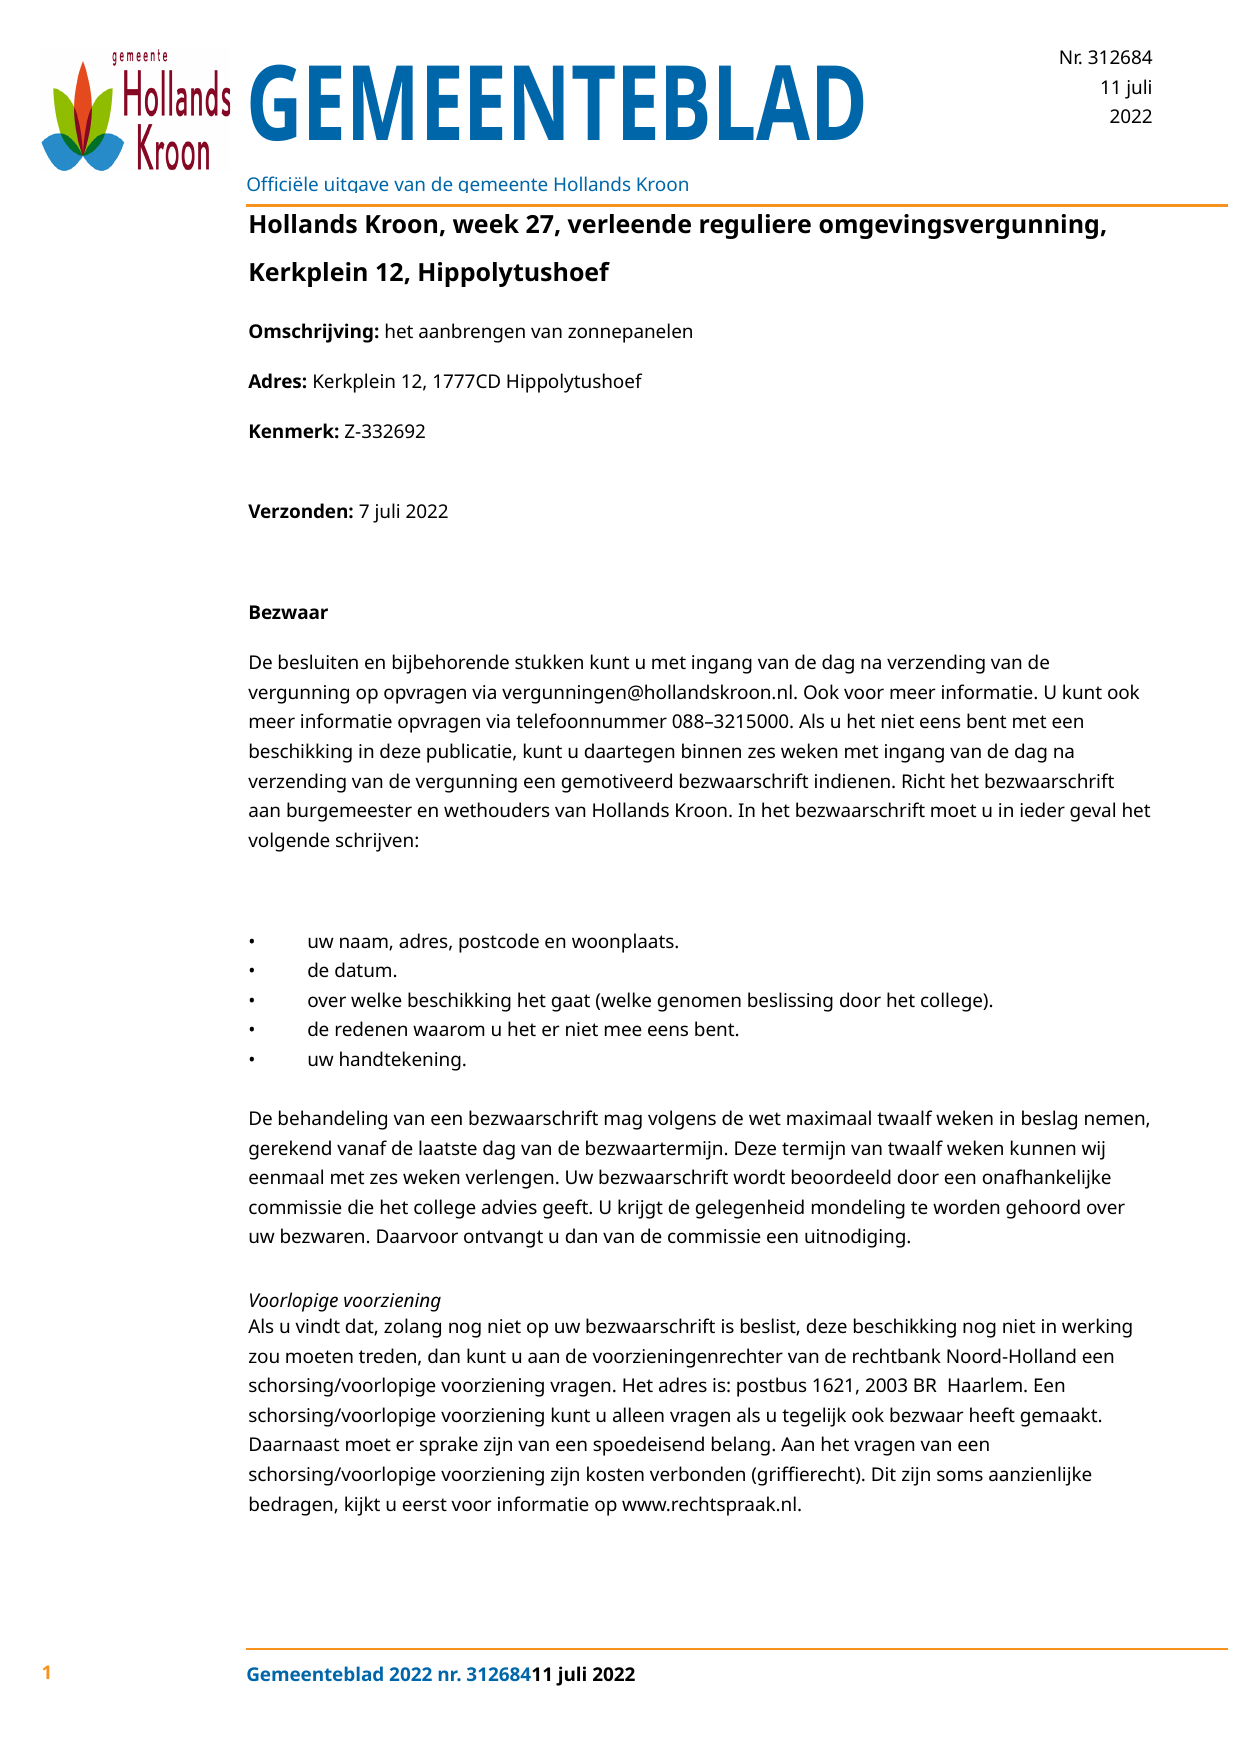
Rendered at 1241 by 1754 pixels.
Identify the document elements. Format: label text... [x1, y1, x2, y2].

text Bezwaar [248, 599, 1152, 625]
list de redenen waarom u het er niet mee eens bent. [248, 1017, 1152, 1042]
picture [41, 47, 231, 172]
text De besluiten en bijbehorende stukken kunt u met ingang van de dag na verzending van de vergunning op opvragen via vergunningen@hollandskroon.nl. Ook voor meer informatie. U kunt ook meer informatie opvragen via telefoonnummer 088–3215000. Als u het niet eens bent met een beschikking in deze publicatie, kunt u daartegen binnen zes weken met ingang van de dag na verzending van de vergunning een gemotiveerd bezwaarschrift indienen. Richt het bezwaarschrift aan burgemeester en wethouders van Hollands Kroon. In het bezwaarschrift moet u in ieder geval het volgende schrijven: [248, 649, 1152, 853]
text Adres: Kerkplein 12, 1777CD Hippolytushoef [248, 368, 1152, 394]
text Omschrijving: het aanbrengen van zonnepanelen [248, 318, 1152, 344]
text Als u vindt dat, zolang nog niet op uw bezwaarschrift is beslist, deze beschikking nog niet in werking zou moeten treden, dan kunt u aan de voorzieningenrechter van de rechtbank Noord-Holland een schorsing/voorlopige voorziening vragen. Het adres is: postbus 1621, 2003 BR Haarlem. Een schorsing/voorlopige voorziening kunt u alleen vragen als u tegelijk ook bezwaar heeft gemaakt. Daarnaast moet er sprake zijn van een spoedeisend belang. Aan het vragen van een schorsing/voorlopige voorziening zijn kosten verbonden (griffierecht). Dit zijn soms aanzienlijke bedragen, kijkt u eerst voor informatie op www.rechtspraak.nl. [248, 1313, 1152, 1517]
text De behandeling van een bezwaarschrift mag volgens de wet maximaal twaalf weken in beslag nemen, gerekend vanaf de laatste dag van de bezwaartermijn. Deze termijn van twaalf weken kunnen wij eenmaal met zes weken verlengen. Uw bezwaarschrift wordt beoordeeld door een onafhankelijke commissie die het college advies geeft. U krijgt de gelegenheid mondeling te worden gehoord over uw bezwaren. Daarvoor ontvangt u dan van de commissie een uitnodiging. [248, 1105, 1152, 1249]
table_header [700, 469, 1152, 495]
list uw handtekening. [248, 1046, 1152, 1072]
text Kenmerk: Z-332692 [248, 419, 1152, 444]
text Verzonden: 7 juli 2022 [248, 498, 1152, 524]
list over welke beschikking het gaat (welke genomen beslissing door het college). [248, 987, 1152, 1013]
text Hollands Kroon, week 27, verleende reguliere omgevingsvergunning, Kerkplein 12, Hippolytushoef [248, 207, 1152, 288]
list uw naam, adres, postcode en woonplaats. [248, 928, 1152, 953]
text Voorlopige voorziening [248, 1288, 1152, 1313]
list de datum. [248, 957, 1152, 983]
table_header [248, 469, 700, 495]
